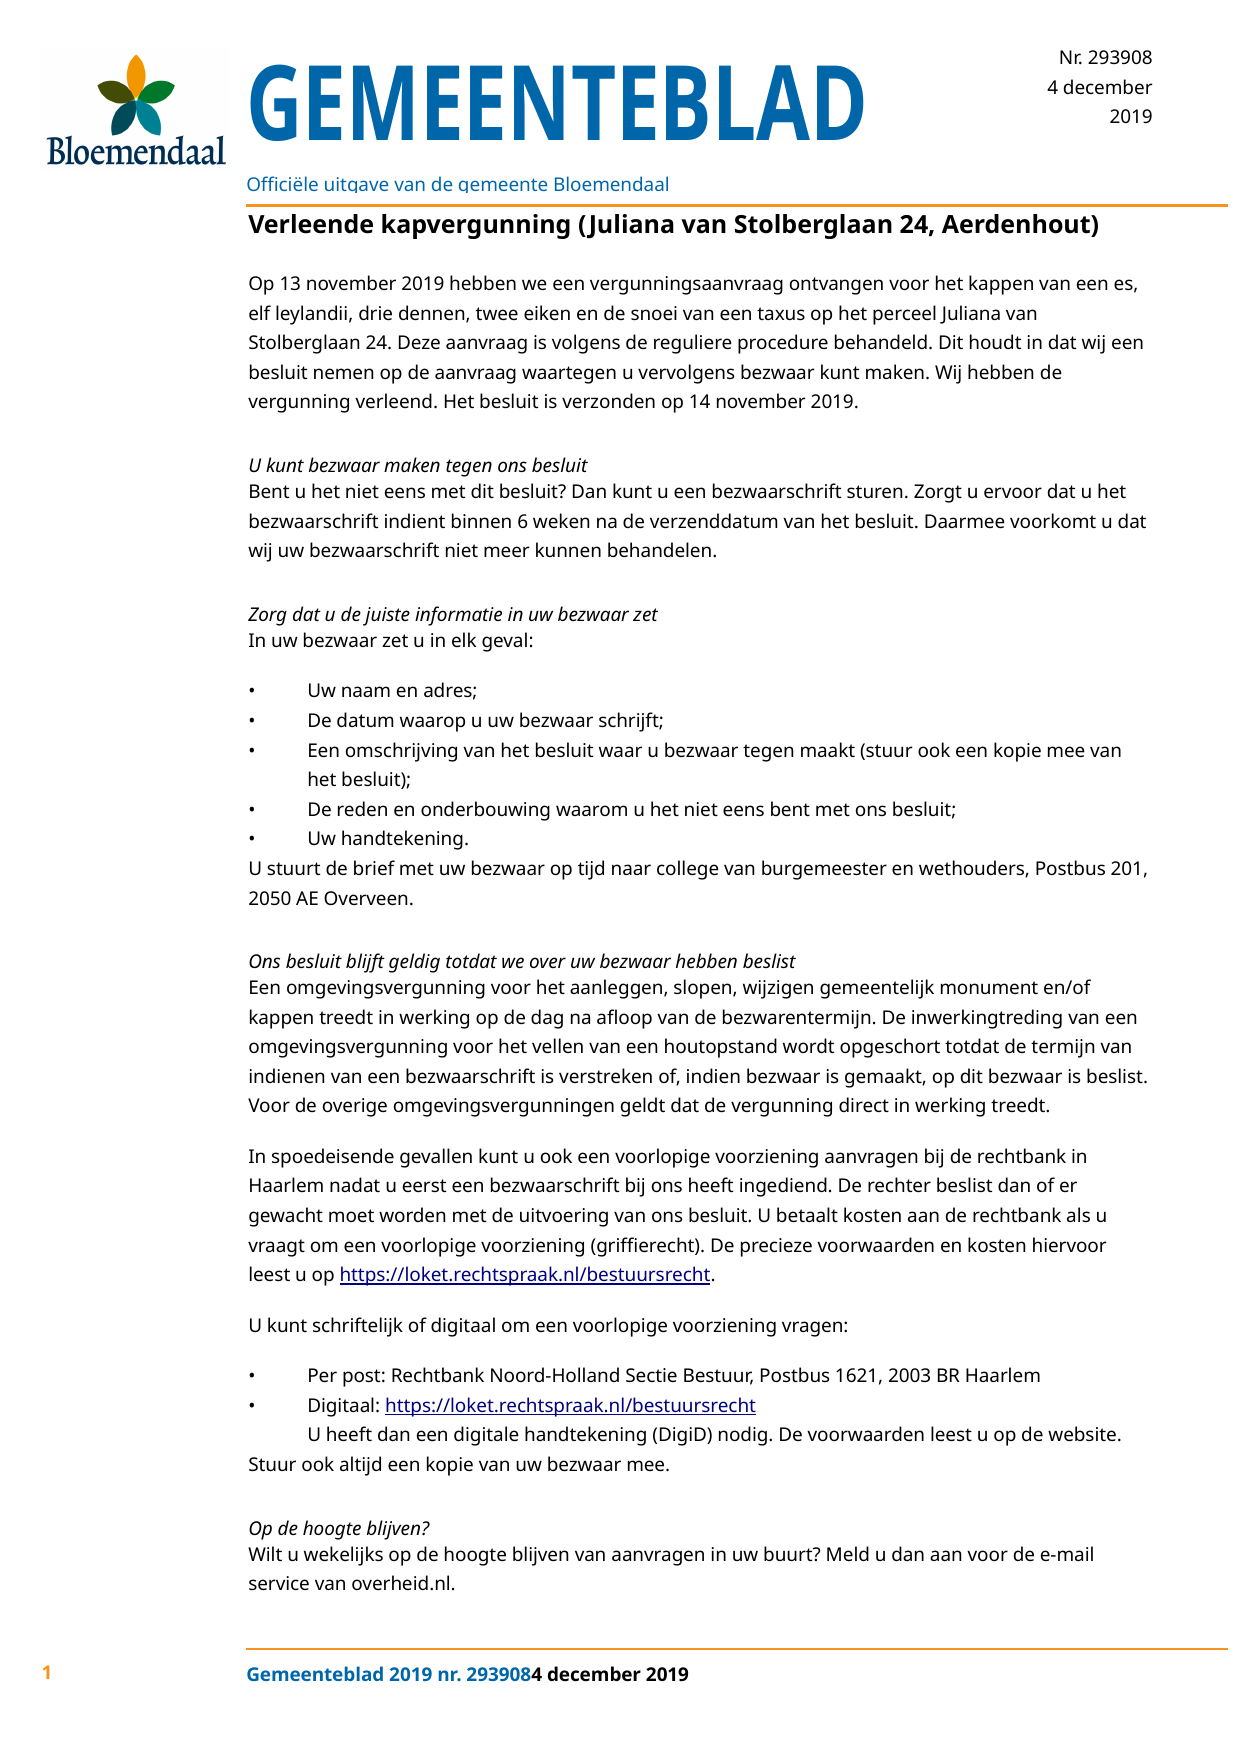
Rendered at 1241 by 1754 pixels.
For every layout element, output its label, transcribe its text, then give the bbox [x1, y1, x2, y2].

text In spoedeisende gevallen kunt u ook een voorlopige voorziening aanvragen bij de rechtbank in Haarlem nadat u eerst een bezwaarschrift bij ons heeft ingediend. De rechter beslist dan of er gewacht moet worden met de uitvoering van ons besluit. U betaalt kosten aan de rechtbank als u vraagt om een voorlopige voorziening (griffierecht). De precieze voorwaarden en kosten hiervoor leest u op https://loket.rechtspraak.nl/bestuursrecht. [248, 1143, 1152, 1287]
list Uw handtekening. [248, 826, 1152, 851]
list De datum waarop u uw bezwaar schrijft; [248, 707, 1152, 733]
picture [41, 47, 231, 172]
text Zorg dat u de juiste informatie in uw bezwaar zet [248, 601, 1152, 627]
text Op 13 november 2019 hebben we een vergunningsaanvraag ontvangen voor het kappen van een es, elf leylandii, drie dennen, twee eiken en de snoei van een taxus op het perceel Juliana van Stolberglaan 24. Deze aanvraag is volgens de reguliere procedure behandeld. Dit houdt in dat wij een besluit nemen op de aanvraag waartegen u vervolgens bezwaar kunt maken. Wij hebben de vergunning verleend. Het besluit is verzonden op 14 november 2019. [248, 270, 1152, 414]
text U stuurt de brief met uw bezwaar op tijd naar college van burgemeester en wethouders, Postbus 201, 2050 AE Overveen. [248, 855, 1152, 910]
list U heeft dan een digitale handtekening (DigiD) nodig. De voorwaarden leest u op de website. [248, 1421, 1152, 1447]
text Stuur ook altijd een kopie van uw bezwaar mee. [248, 1451, 1152, 1477]
text Bent u het niet eens met dit besluit? Dan kunt u een bezwaarschrift sturen. Zorgt u ervoor dat u het bezwaarschrift indient binnen 6 weken na de verzenddatum van het besluit. Daarmee voorkomt u dat wij uw bezwaarschrift niet meer kunnen behandelen. [248, 478, 1152, 563]
list Digitaal: https://loket.rechtspraak.nl/bestuursrecht [248, 1392, 1152, 1418]
list Per post: Rechtbank Noord-Holland Sectie Bestuur, Postbus 1621, 2003 BR Haarlem [248, 1362, 1152, 1388]
text Een omgevingsvergunning voor het aanleggen, slopen, wijzigen gemeentelijk monument en/of kappen treedt in werking op de dag na afloop van de bezwarentermijn. De inwerkingtreding van een omgevingsvergunning voor het vellen van een houtopstand wordt opgeschort totdat de termijn van indienen van een bezwaarschrift is verstreken of, indien bezwaar is gemaakt, op dit bezwaar is beslist. Voor de overige omgevingsvergunningen geldt dat de vergunning direct in werking treedt. [248, 974, 1152, 1118]
text U kunt bezwaar maken tegen ons besluit [248, 453, 1152, 478]
text Verleende kapvergunning (Juliana van Stolberglaan 24, Aerdenhout) [248, 207, 1152, 241]
text Wilt u wekelijks op de hoogte blijven van aanvragen in uw buurt? Meld u dan aan voor de e-mail service van overheid.nl. [248, 1541, 1152, 1596]
list De reden en onderbouwing waarom u het niet eens bent met ons besluit; [248, 796, 1152, 822]
text U kunt schriftelijk of digitaal om een voorlopige voorziening vragen: [248, 1312, 1152, 1338]
list Een omschrijving van het besluit waar u bezwaar tegen maakt (stuur ook een kopie mee van het besluit); [248, 737, 1152, 792]
list Uw naam en adres; [248, 678, 1152, 703]
text Ons besluit blijft geldig totdat we over uw bezwaar hebben beslist [248, 949, 1152, 974]
text In uw bezwaar zet u in elk geval: [248, 627, 1152, 653]
text Op de hoogte blijven? [248, 1515, 1152, 1541]
